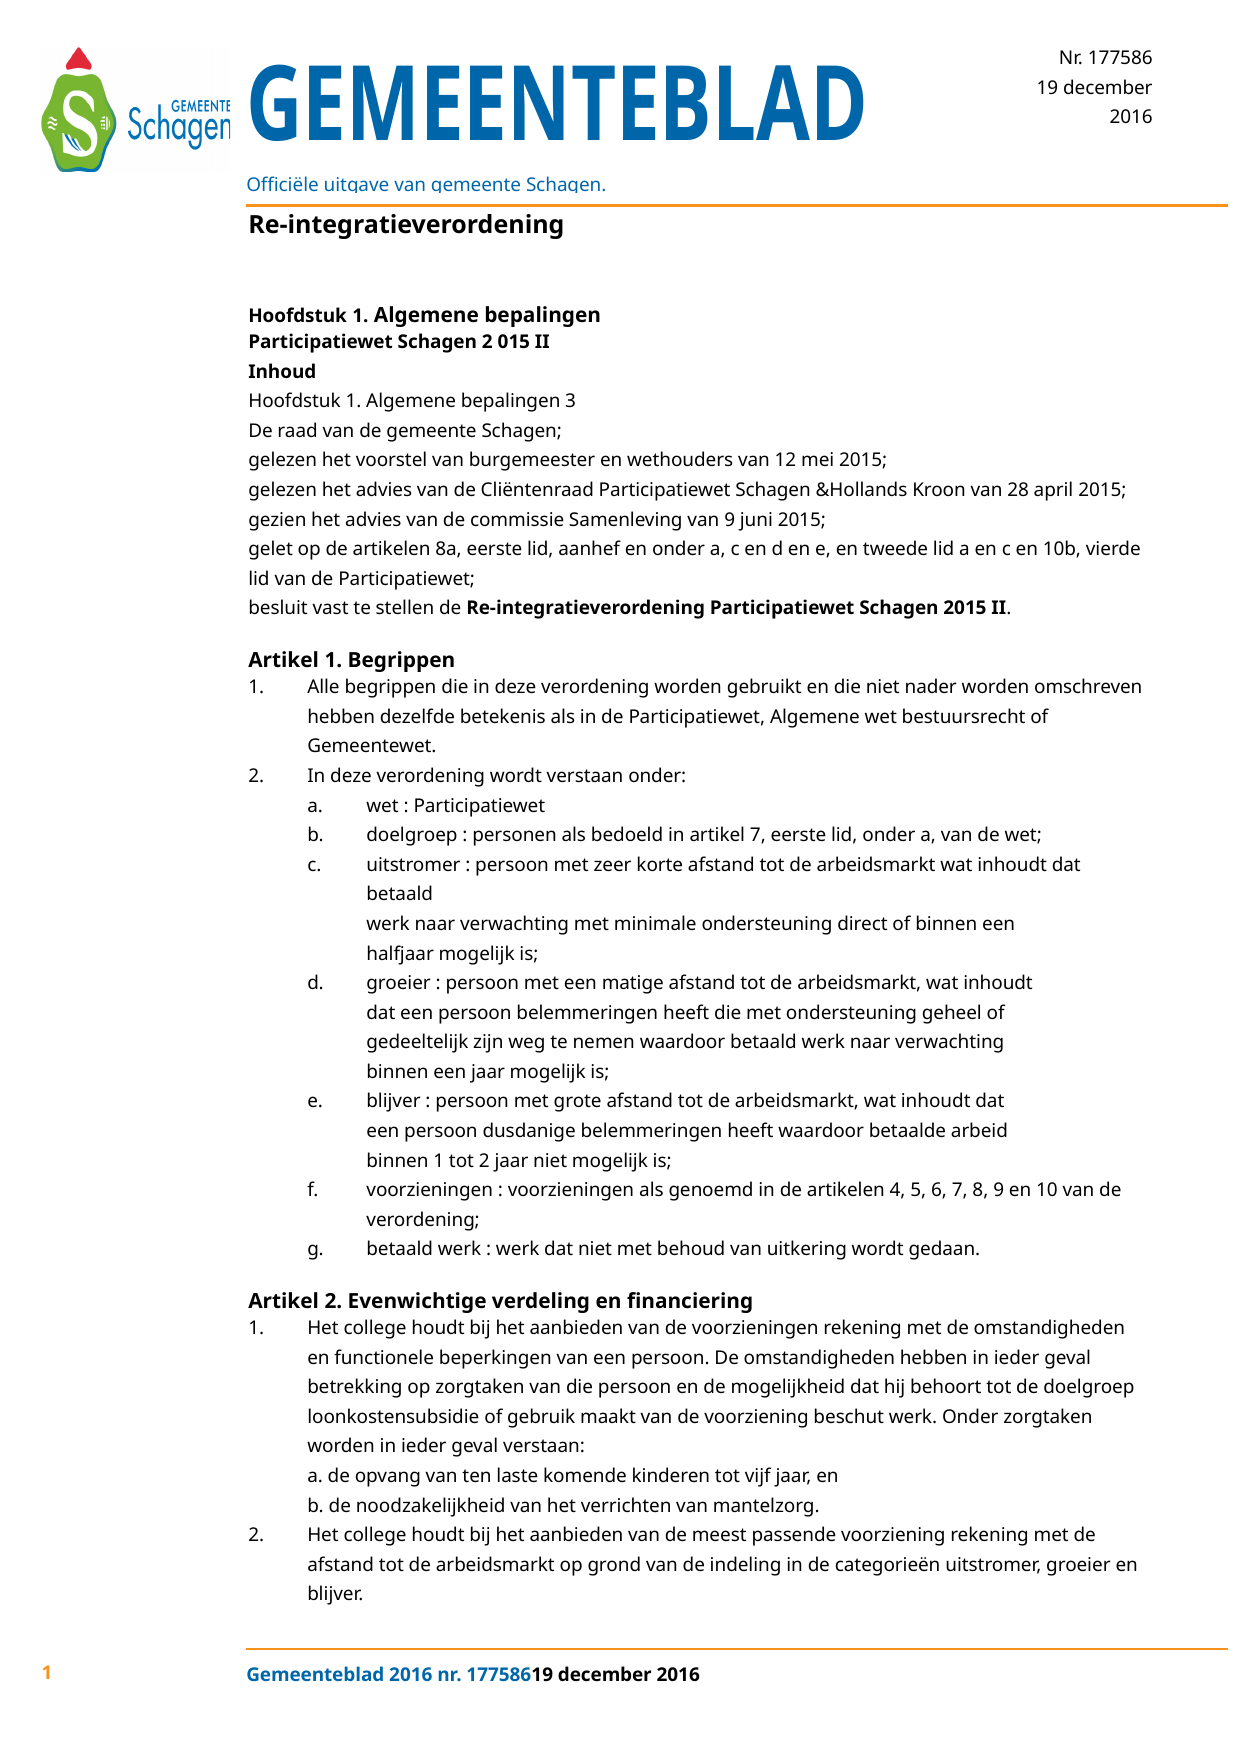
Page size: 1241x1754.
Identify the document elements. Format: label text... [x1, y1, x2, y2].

list werk naar verwachting met minimale ondersteuning direct of binnen een [307, 910, 1152, 936]
list dat een persoon belemmeringen heeft die met ondersteuning geheel of [307, 999, 1152, 1024]
list verordening; [307, 1206, 1152, 1232]
text Artikel 2. Evenwichtige verdeling en financiering [248, 1286, 1152, 1314]
list In deze verordening wordt verstaan onder: [248, 762, 1152, 788]
list betaald werk : werk dat niet met behoud van uitkering wordt gedaan. [307, 1236, 1152, 1261]
list binnen een jaar mogelijk is; [307, 1058, 1152, 1084]
list binnen 1 tot 2 jaar niet mogelijk is; [307, 1147, 1152, 1172]
list doelgroep : personen als bedoeld in artikel 7, eerste lid, onder a, van de wet; [307, 821, 1152, 847]
text Participatiewet Schagen 2 015 II [248, 328, 1152, 354]
list b. de noodzakelijkheid van het verrichten van mantelzorg. [248, 1492, 1152, 1518]
picture [41, 47, 231, 172]
list Het college houdt bij het aanbieden van de meest passende voorziening rekening met de afstand tot de arbeidsmarkt op grond van de indeling in de categorieën uitstromer, groeier en blijver. [248, 1521, 1152, 1606]
list Het college houdt bij het aanbieden van de voorzieningen rekening met de omstandigheden en functionele beperkingen van een persoon. De omstandigheden hebben in ieder geval betrekking op zorgtaken van die persoon en de mogelijkheid dat hij behoort tot de doelgroep loonkostensubsidie of gebruik maakt van de voorziening beschut werk. Onder zorgtaken worden in ieder geval verstaan: [248, 1314, 1152, 1458]
text Hoofdstuk 1. Algemene bepalingen [248, 300, 1152, 328]
list a. de opvang van ten laste komende kinderen tot vijf jaar, en [248, 1462, 1152, 1488]
list gedeeltelijk zijn weg te nemen waardoor betaald werk naar verwachting [307, 1028, 1152, 1054]
text Inhoud [248, 358, 1152, 384]
list halfjaar mogelijk is; [307, 940, 1152, 965]
list groeier : persoon met een matige afstand tot de arbeidsmarkt, wat inhoudt [307, 969, 1152, 995]
list blijver : persoon met grote afstand tot de arbeidsmarkt, wat inhoudt dat [307, 1088, 1152, 1113]
list wet : Participatiewet [307, 792, 1152, 817]
list Alle begrippen die in deze verordening worden gebruikt en die niet nader worden omschreven hebben dezelfde betekenis als in de Participatiewet, Algemene wet bestuursrecht of Gemeentewet. [248, 673, 1152, 758]
text gelezen het advies van de Cliëntenraad Participatiewet Schagen &Hollands Kroon van 28 april 2015; [248, 476, 1152, 502]
text besluit vast te stellen de Re-integratieverordening Participatiewet Schagen 2015 II. [248, 594, 1152, 620]
text Hoofdstuk 1. Algemene bepalingen 3 [248, 387, 1152, 413]
text gezien het advies van de commissie Samenleving van 9 juni 2015; [248, 506, 1152, 532]
list een persoon dusdanige belemmeringen heeft waardoor betaalde arbeid [307, 1117, 1152, 1143]
text gelet op de artikelen 8a, eerste lid, aanhef en onder a, c en d en e, en tweede lid a en c en 10b, vierde lid van de Participatiewet; [248, 535, 1152, 591]
list voorzieningen : voorzieningen als genoemd in de artikelen 4, 5, 6, 7, 8, 9 en 10 van de [307, 1176, 1152, 1202]
text Artikel 1. Begrippen [248, 645, 1152, 673]
text De raad van de gemeente Schagen; [248, 417, 1152, 443]
text gelezen het voorstel van burgemeester en wethouders van 12 mei 2015; [248, 447, 1152, 472]
text Re-integratieverordening [248, 207, 1152, 241]
list uitstromer : persoon met zeer korte afstand tot de arbeidsmarkt wat inhoudt dat betaald [307, 851, 1152, 906]
